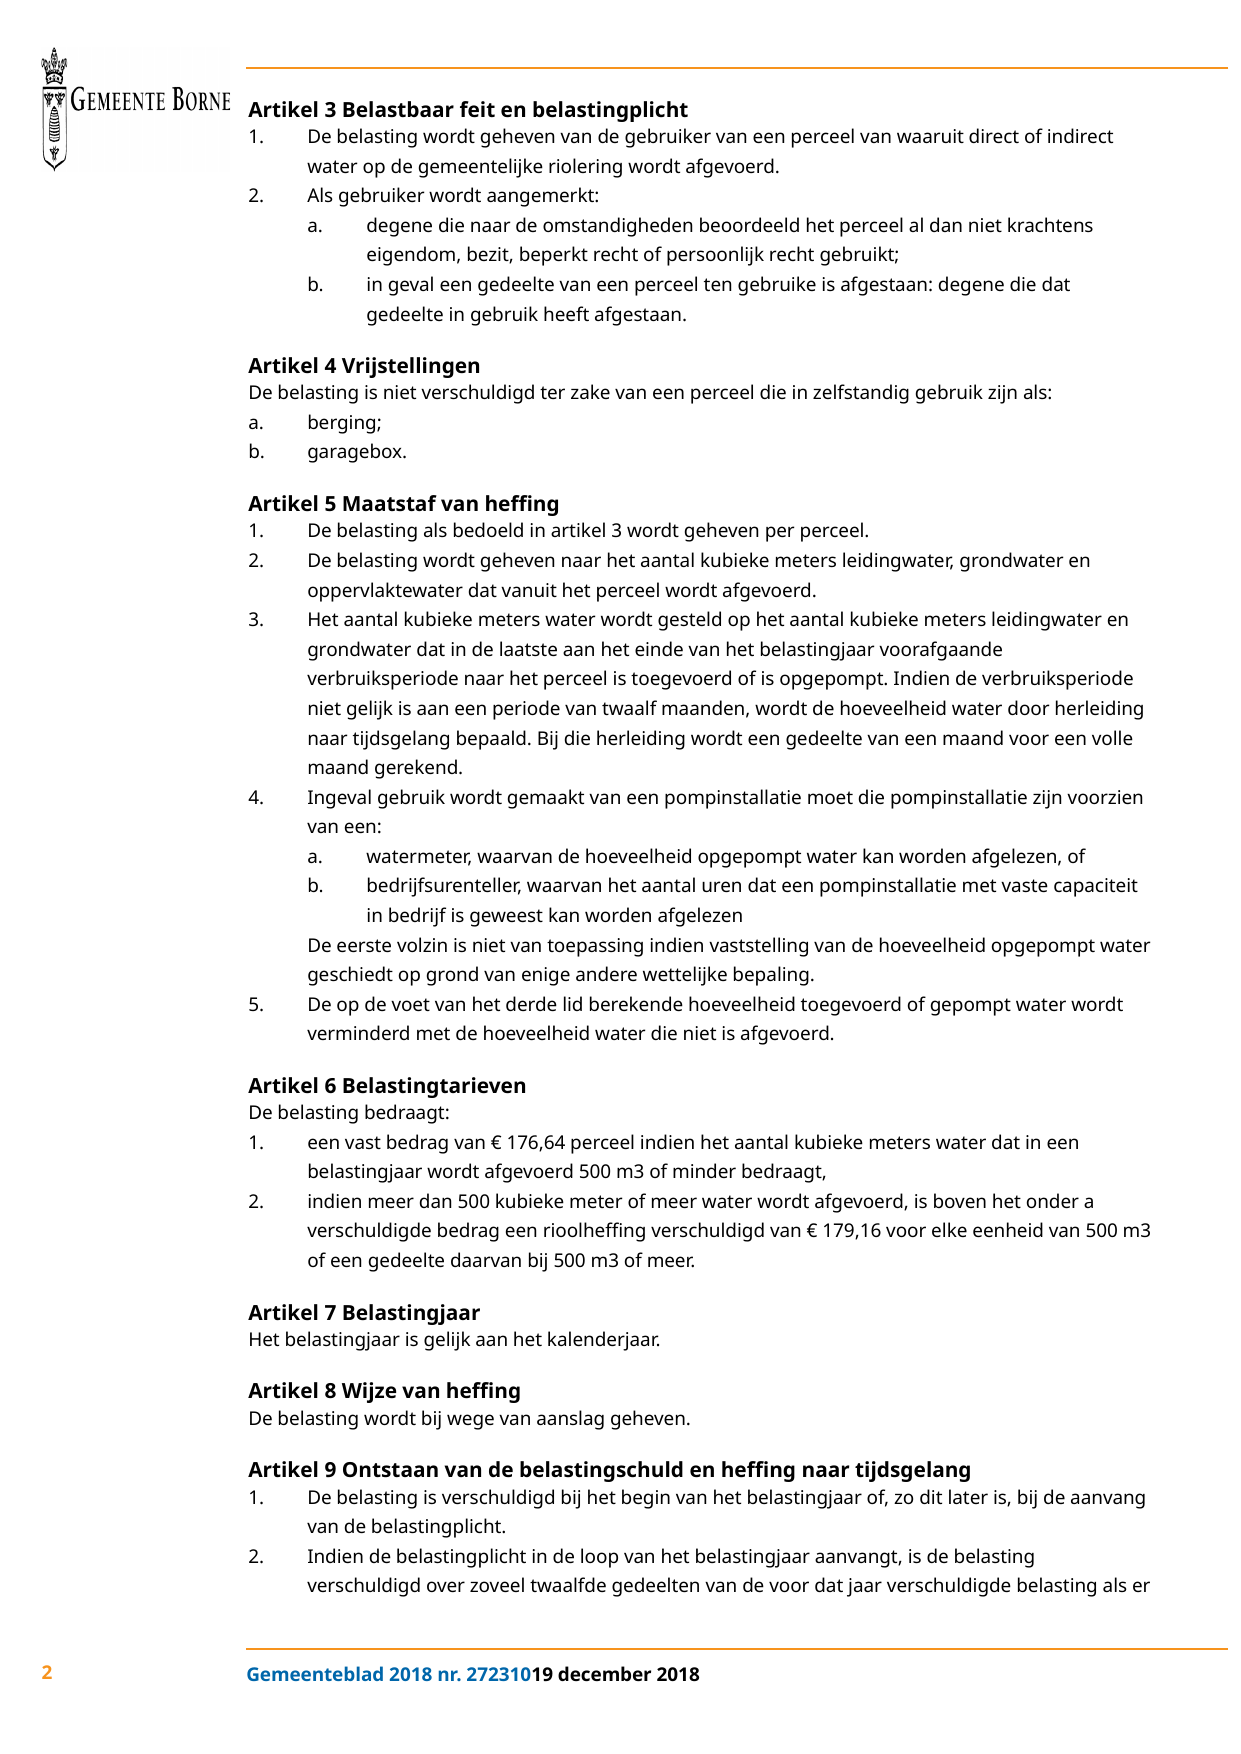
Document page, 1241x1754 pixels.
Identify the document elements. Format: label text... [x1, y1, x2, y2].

list watermeter, waarvan de hoeveelheid opgepompt water kan worden afgelezen, of [307, 843, 1152, 869]
list Het aantal kubieke meters water wordt gesteld op het aantal kubieke meters leidingwater en grondwater dat in de laatste aan het einde van het belastingjaar voorafgaande verbruiksperiode naar het perceel is toegevoerd of is opgepompt. Indien de verbruiksperiode niet gelijk is aan een periode van twaalf maanden, wordt de hoeveelheid water door herleiding naar tijdsgelang bepaald. Bij die herleiding wordt een gedeelte van een maand voor een volle maand gerekend. [248, 606, 1152, 780]
text Het belastingjaar is gelijk aan het kalenderjaar. [248, 1326, 1152, 1352]
list De op de voet van het derde lid berekende hoeveelheid toegevoerd of gepompt water wordt verminderd met de hoeveelheid water die niet is afgevoerd. [248, 991, 1152, 1046]
text Artikel 6 Belastingtarieven [248, 1071, 1152, 1099]
list berging; [248, 409, 1152, 435]
list De belasting is verschuldigd bij het begin van het belastingjaar of, zo dit later is, bij de aanvang van de belastingplicht. [248, 1484, 1152, 1539]
text Artikel 8 Wijze van heffing [248, 1377, 1152, 1405]
text Artikel 3 Belastbaar feit en belastingplicht [248, 95, 1152, 123]
text De belasting wordt bij wege van aanslag geheven. [248, 1405, 1152, 1431]
text Artikel 7 Belastingjaar [248, 1298, 1152, 1326]
list een vast bedrag van € 176,64 perceel indien het aantal kubieke meters water dat in een belastingjaar wordt afgevoerd 500 m3 of minder bedraagt, [248, 1129, 1152, 1184]
list degene die naar de omstandigheden beoordeeld het perceel al dan niet krachtens eigendom, bezit, beperkt recht of persoonlijk recht gebruikt; [307, 212, 1152, 267]
text De belasting bedraagt: [248, 1099, 1152, 1125]
text Artikel 4 Vrijstellingen [248, 351, 1152, 379]
picture [41, 47, 231, 172]
list De belasting als bedoeld in artikel 3 wordt geheven per perceel. [248, 518, 1152, 543]
text De belasting is niet verschuldigd ter zake van een perceel die in zelfstandig gebruik zijn als: [248, 379, 1152, 405]
list bedrijfsurenteller, waarvan het aantal uren dat een pompinstallatie met vaste capaciteit in bedrijf is geweest kan worden afgelezen [307, 873, 1152, 928]
list De belasting wordt geheven naar het aantal kubieke meters leidingwater, grondwater en oppervlaktewater dat vanuit het perceel wordt afgevoerd. [248, 547, 1152, 602]
text Artikel 5 Maatstaf van heffing [248, 489, 1152, 518]
list in geval een gedeelte van een perceel ten gebruike is afgestaan: degene die dat gedeelte in gebruik heeft afgestaan. [307, 271, 1152, 326]
text Artikel 9 Ontstaan van de belastingschuld en heffing naar tijdsgelang [248, 1455, 1152, 1484]
list indien meer dan 500 kubieke meter of meer water wordt afgevoerd, is boven het onder a verschuldigde bedrag een rioolheffing verschuldigd van € 179,16 voor elke eenheid van 500 m3 of een gedeelte daarvan bij 500 m3 of meer. [248, 1188, 1152, 1273]
list Als gebruiker wordt aangemerkt: [248, 182, 1152, 208]
list De belasting wordt geheven van de gebruiker van een perceel van waaruit direct of indirect water op de gemeentelijke riolering wordt afgevoerd. [248, 123, 1152, 178]
list De eerste volzin is niet van toepassing indien vaststelling van de hoeveelheid opgepompt water geschiedt op grond van enige andere wettelijke bepaling. [248, 932, 1152, 987]
list garagebox. [248, 439, 1152, 464]
list Ingeval gebruik wordt gemaakt van een pompinstallatie moet die pompinstallatie zijn voorzien van een: [248, 784, 1152, 839]
list Indien de belastingplicht in de loop van het belastingjaar aanvangt, is de belasting verschuldigd over zoveel twaalfde gedeelten van de voor dat jaar verschuldigde belasting als er [248, 1543, 1152, 1598]
